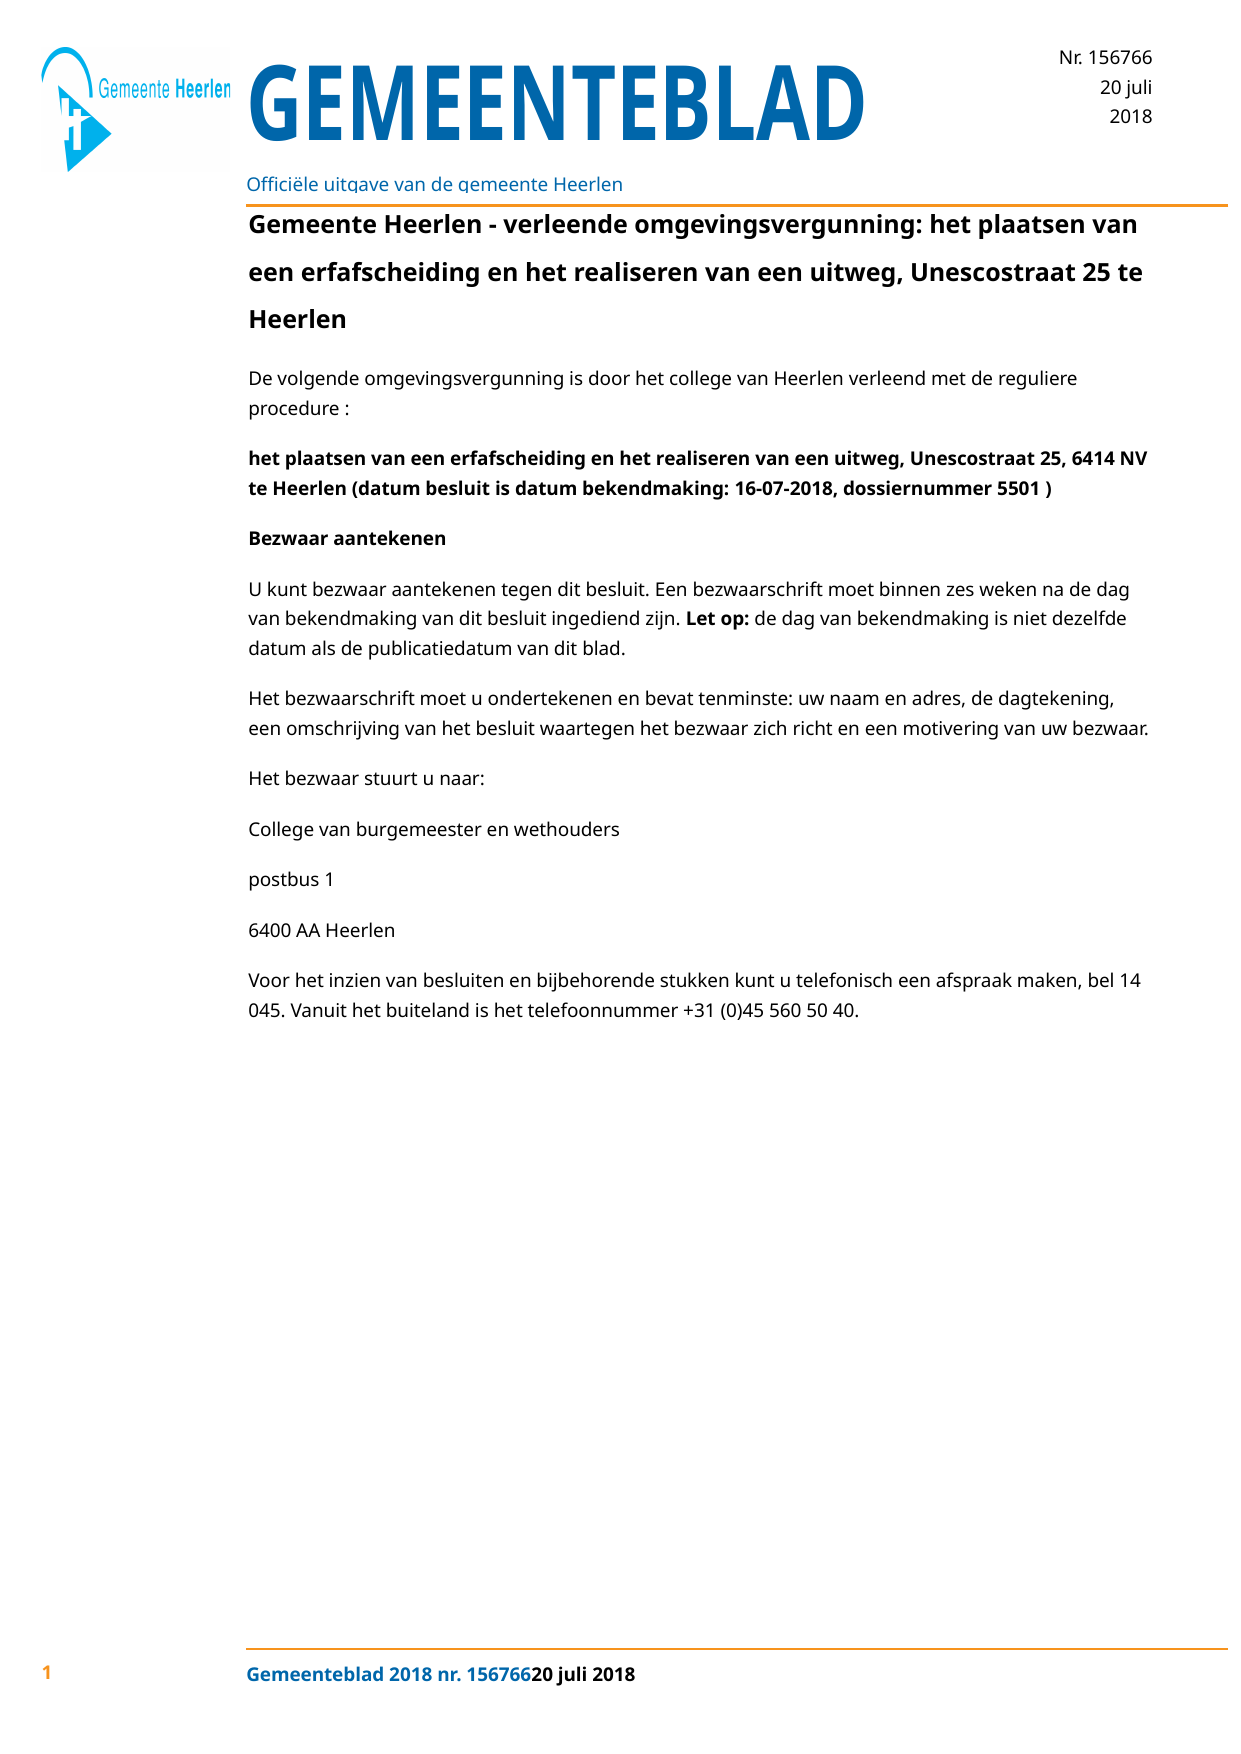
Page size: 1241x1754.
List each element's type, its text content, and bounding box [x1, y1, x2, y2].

text Voor het inzien van besluiten en bijbehorende stukken kunt u telefonisch een afspraak maken, bel 14 045. Vanuit het buiteland is het telefoonnummer +31 (0)45 560 50 40. [248, 967, 1152, 1022]
text Bezwaar aantekenen [248, 526, 1152, 551]
text Het bezwaar stuurt u naar: [248, 766, 1152, 791]
text het plaatsen van een erfafscheiding en het realiseren van een uitweg, Unescostraat 25, 6414 NV te Heerlen (datum besluit is datum bekendmaking: 16-07-2018, dossiernummer 5501 ) [248, 446, 1152, 501]
picture [41, 47, 58, 70]
text College van burgemeester en wethouders [248, 816, 1152, 842]
text U kunt bezwaar aantekenen tegen dit besluit. Een bezwaarschrift moet binnen zes weken na de dag van bekendmaking van dit besluit ingediend zijn. Let op: de dag van bekendmaking is niet dezelfde datum als de publicatiedatum van dit blad. [248, 576, 1152, 661]
text De volgende omgevingsvergunning is door het college van Heerlen verleend met de reguliere procedure : [248, 366, 1152, 421]
text Gemeente Heerlen - verleende omgevingsvergunning: het plaatsen van een erfafscheiding en het realiseren van een uitweg, Unescostraat 25 te Heerlen [248, 207, 1152, 336]
picture [41, 47, 231, 172]
text Het bezwaarschrift moet u ondertekenen en bevat tenminste: uw naam en adres, de dagtekening, een omschrijving van het besluit waartegen het bezwaar zich richt en een motivering van uw bezwaar. [248, 686, 1152, 741]
text 6400 AA Heerlen [248, 917, 1152, 942]
text postbus 1 [248, 866, 1152, 892]
